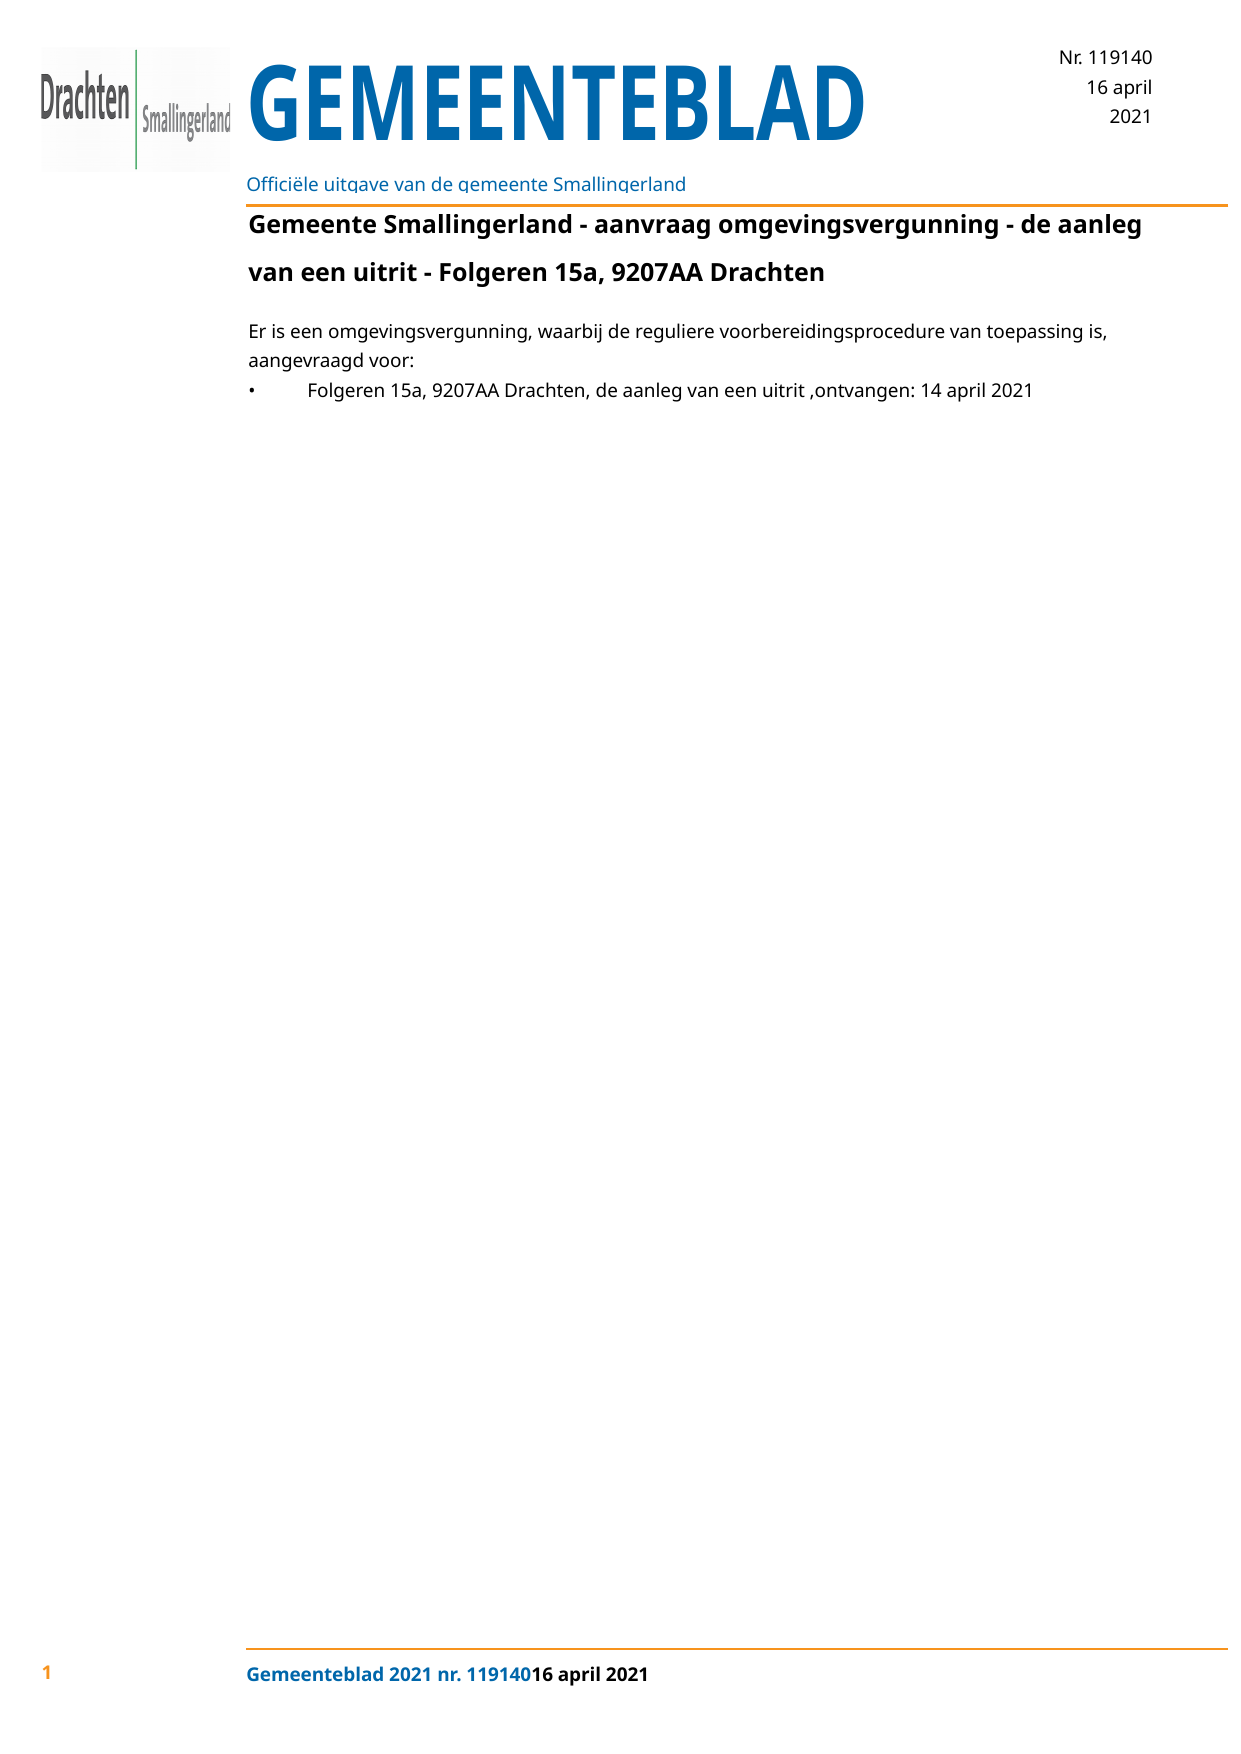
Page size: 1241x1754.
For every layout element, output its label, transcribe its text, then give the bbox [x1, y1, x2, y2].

list Folgeren 15a, 9207AA Drachten, de aanleg van een uitrit ,ontvangen: 14 april 2021 [248, 377, 1152, 403]
picture [41, 47, 231, 172]
text Gemeente Smallingerland - aanvraag omgevingsvergunning - de aanleg van een uitrit - Folgeren 15a, 9207AA Drachten [248, 207, 1152, 288]
text Er is een omgevingsvergunning, waarbij de reguliere voorbereidingsprocedure van toepassing is, aangevraagd voor: [248, 318, 1152, 373]
